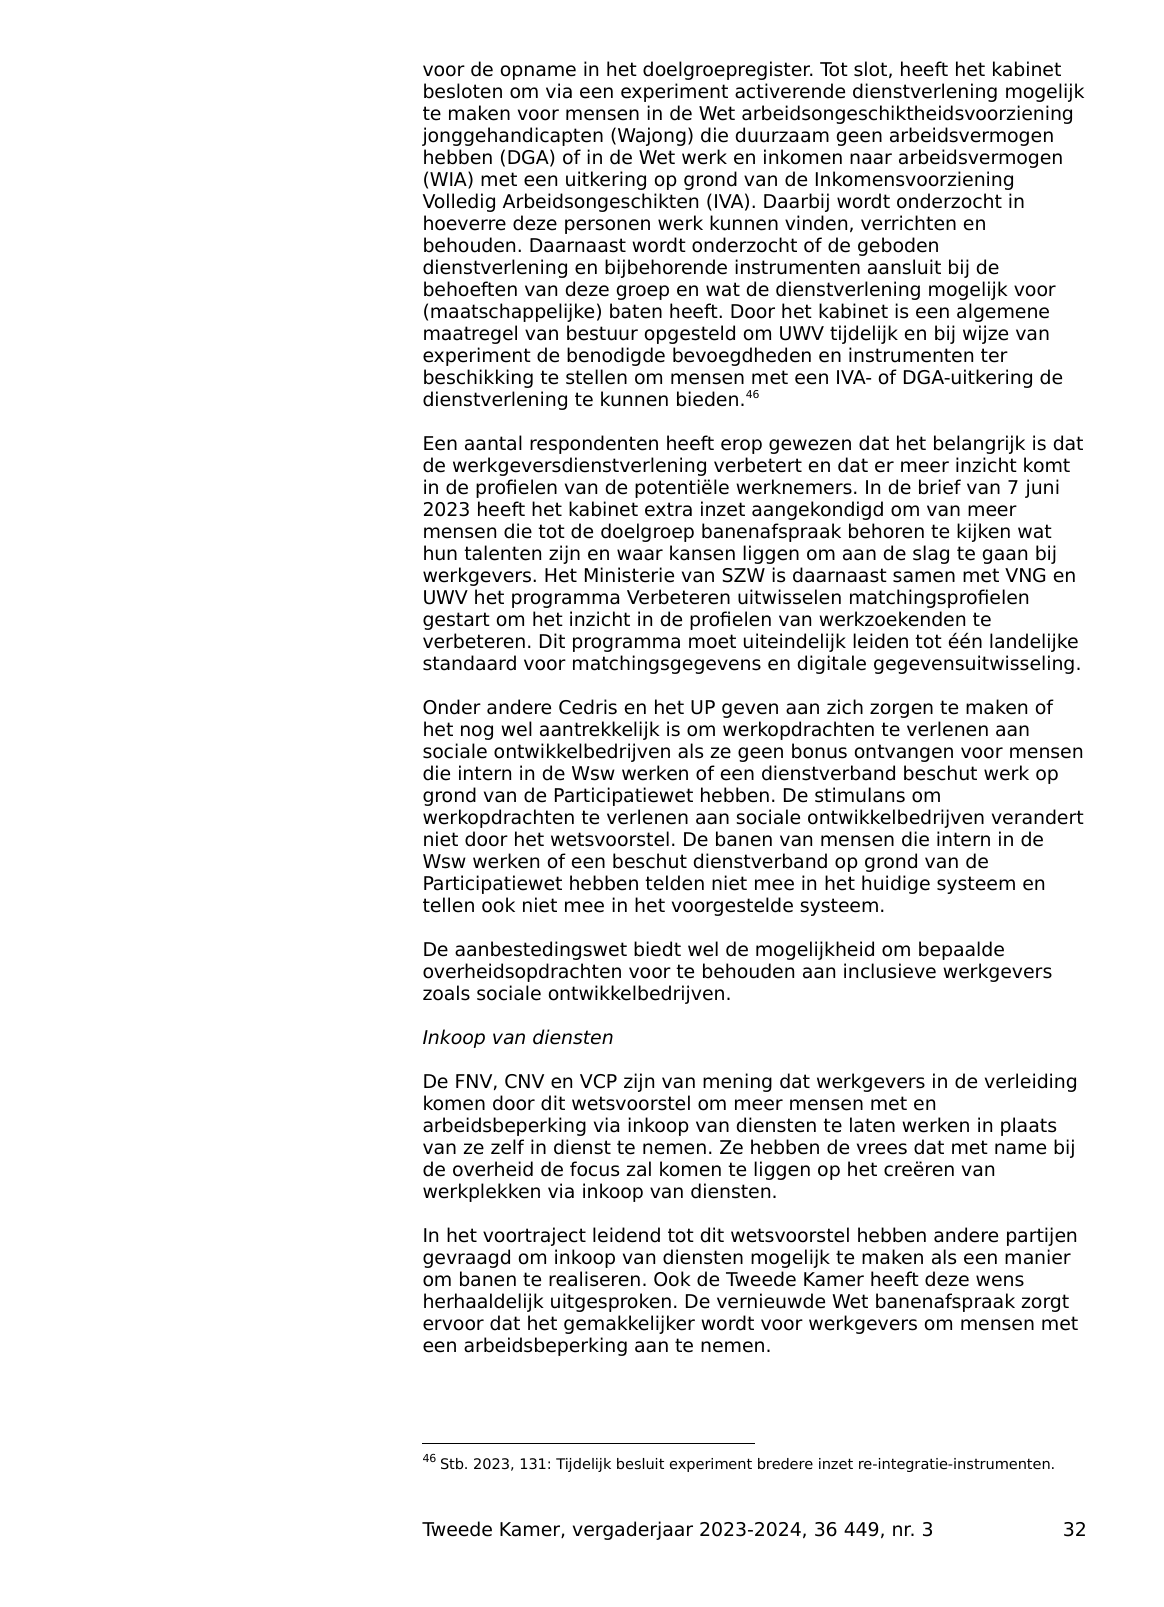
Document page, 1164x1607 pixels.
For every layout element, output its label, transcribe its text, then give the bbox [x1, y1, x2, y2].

text voor de opname in het doelgroepregister. Tot slot, heeft het kabinet besloten om via een experiment activerende dienstverlening mogelijk te maken voor mensen in de Wet arbeidsongeschiktheidsvoorziening jonggehandicapten (Wajong) die duurzaam geen arbeidsvermogen hebben (DGA) of in de Wet werk en inkomen naar arbeidsvermogen (WIA) met een uitkering op grond van de Inkomensvoorziening Volledig Arbeidsongeschikten (IVA). Daarbij wordt onderzocht in hoeverre deze personen werk kunnen vinden, verrichten en behouden. Daarnaast wordt onderzocht of de geboden dienstverlening en bijbehorende instrumenten aansluit bij de behoeften van deze groep en wat de dienstverlening mogelijk voor (maatschappelijke) baten heeft. Door het kabinet is een algemene maatregel van bestuur opgesteld om UWV tijdelijk en bij wijze van experiment de benodigde bevoegdheden en instrumenten ter beschikking te stellen om mensen met een IVA- of DGA-uitkering de dienstverlening te kunnen bieden. [422, 59, 1087, 411]
text De FNV, CNV en VCP zijn van mening dat werkgevers in de verleiding komen door dit wetsvoorstel om meer mensen met en arbeidsbeperking via inkoop van diensten te laten werken in plaats van ze zelf in dienst te nemen. Ze hebben de vrees dat met name bij de overheid de focus zal komen te liggen op het creëren van werkplekken via inkoop van diensten. [422, 1071, 1087, 1203]
text In het voortraject leidend tot dit wetsvoorstel hebben andere partijen gevraagd om inkoop van diensten mogelijk te maken als een manier om banen te realiseren. Ook de Tweede Kamer heeft deze wens herhaaldelijk uitgesproken. De vernieuwde Wet banenafspraak zorgt ervoor dat het gemakkelijker wordt voor werkgevers om mensen met een arbeidsbeperking aan te nemen. [422, 1225, 1087, 1357]
subtitle Inkoop van diensten [422, 1027, 1087, 1049]
text Een aantal respondenten heeft erop gewezen dat het belangrijk is dat de werkgeversdienstverlening verbetert en dat er meer inzicht komt in de profielen van de potentiële werknemers. In de brief van 7 juni 2023 heeft het kabinet extra inzet aangekondigd om van meer mensen die tot de doelgroep banenafspraak behoren te kijken wat hun talenten zijn en waar kansen liggen om aan de slag te gaan bij werkgevers. Het Ministerie van SZW is daarnaast samen met VNG en UWV het programma Verbeteren uitwisselen matchingsprofielen gestart om het inzicht in de profielen van werkzoekenden te verbeteren. Dit programma moet uiteindelijk leiden tot één landelijke standaard voor matchingsgegevens en digitale gegevensuitwisseling. [422, 433, 1087, 675]
text Onder andere Cedris en het UP geven aan zich zorgen te maken of het nog wel aantrekkelijk is om werkopdrachten te verlenen aan sociale ontwikkelbedrijven als ze geen bonus ontvangen voor mensen die intern in de Wsw werken of een dienstverband beschut werk op grond van de Participatiewet hebben. De stimulans om werkopdrachten te verlenen aan sociale ontwikkelbedrijven verandert niet door het wetsvoorstel. De banen van mensen die intern in de Wsw werken of een beschut dienstverband op grond van de Participatiewet hebben telden niet mee in het huidige systeem en tellen ook niet mee in het voorgestelde systeem. [422, 697, 1087, 917]
text De aanbestedingswet biedt wel de mogelijkheid om bepaalde overheidsopdrachten voor te behouden aan inclusieve werkgevers zoals sociale ontwikkelbedrijven. [422, 939, 1087, 1005]
text Stb. 2023, 131: Tijdelijk besluit experiment bredere inzet re-integratie-instrumenten. [422, 1452, 1087, 1474]
